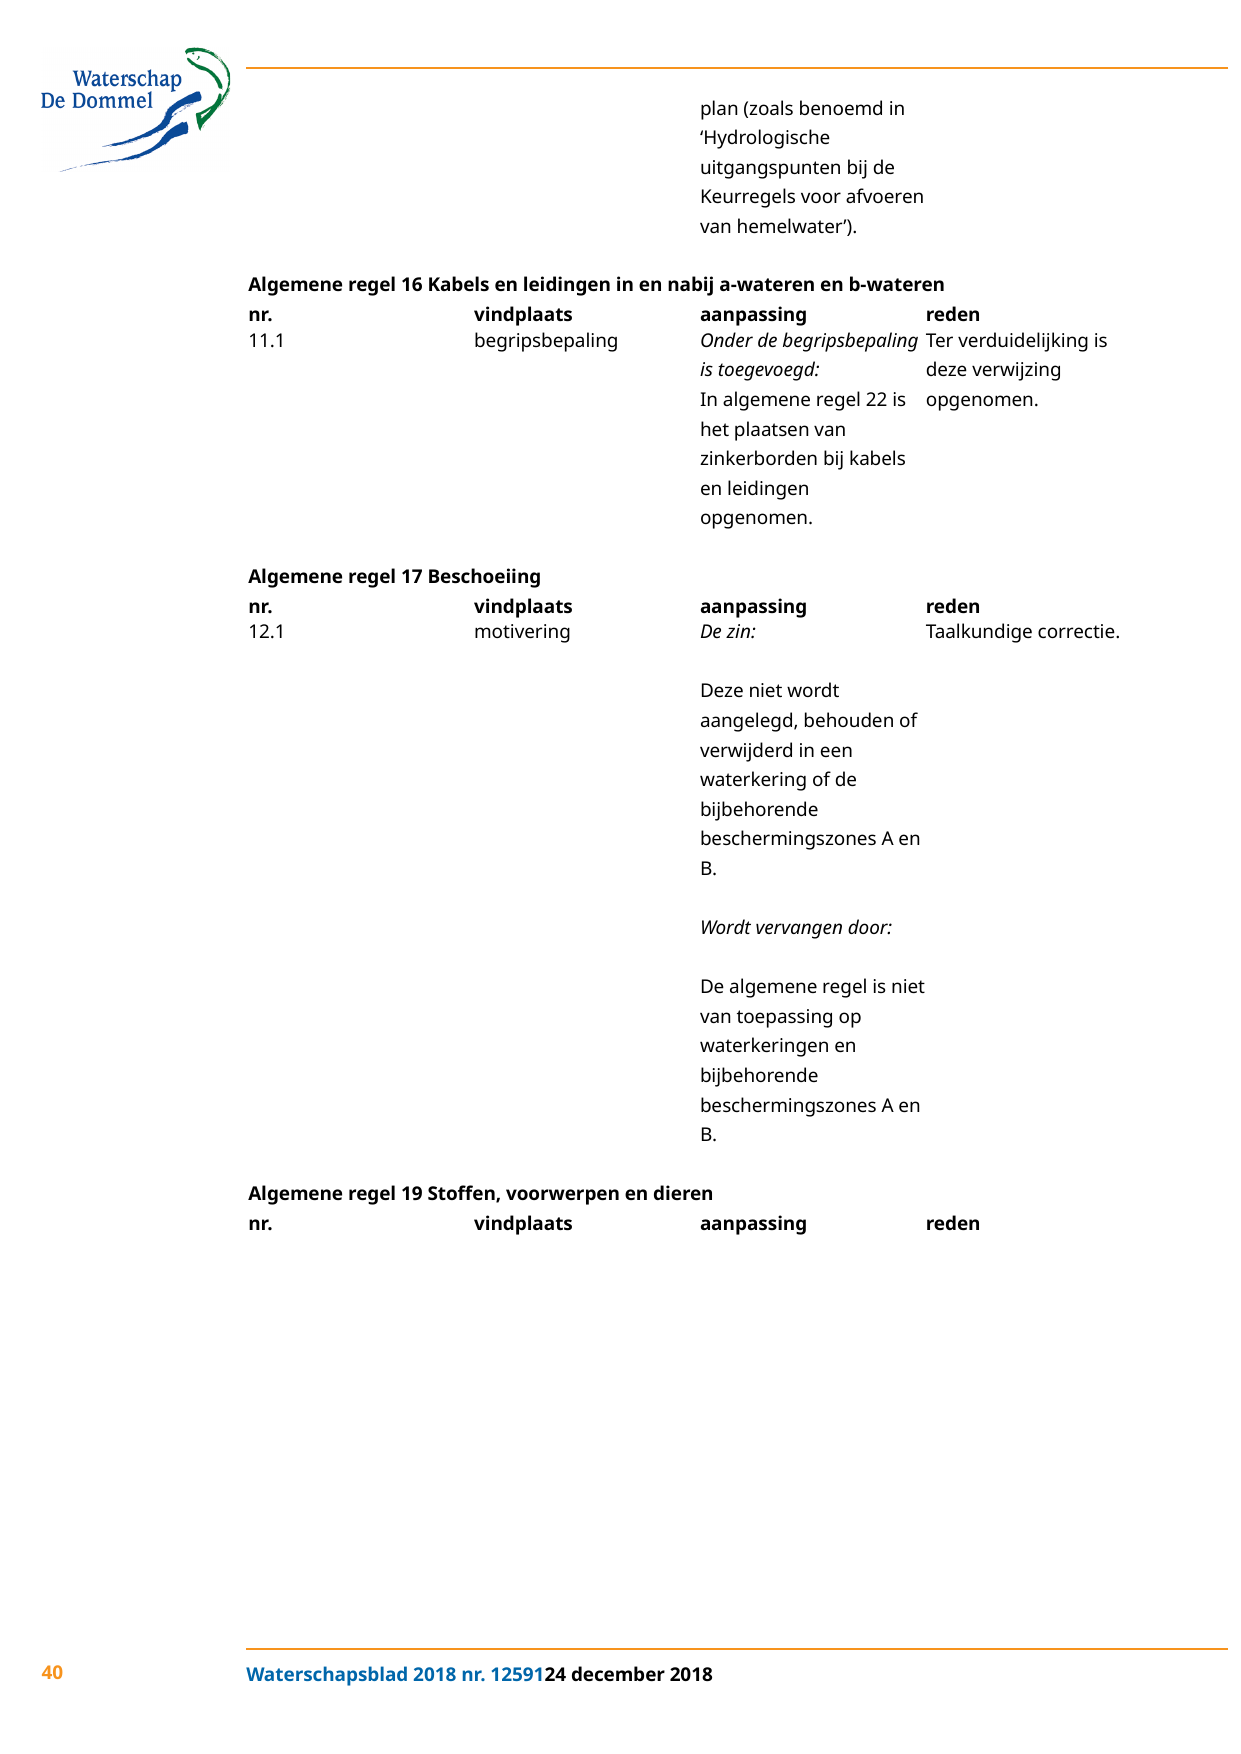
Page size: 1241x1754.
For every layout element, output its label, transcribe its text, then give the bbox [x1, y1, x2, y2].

table_cell [248, 95, 474, 239]
table_header aanpassing [700, 593, 926, 618]
table_cell plan (zoals benoemd in ‘Hydrologische uitgangspunten bij de Keurregels voor afvoeren van hemelwater’). [700, 95, 926, 239]
table_header vindplaats [474, 301, 700, 327]
text Algemene regel 17 Beschoeiing [248, 563, 1152, 589]
table_cell [474, 95, 700, 239]
text Algemene regel 16 Kabels en leidingen in en nabij a-wateren en b-wateren [248, 272, 1152, 297]
table_header nr. [248, 593, 474, 618]
table_cell De zin: Deze niet wordt aangelegd, behouden of verwijderd in een waterkering of de bijbehorende beschermingszones A en B. Wordt vervangen door: De algemene regel is niet van toepassing op waterkeringen en bijbehorende beschermingszones A en B. [700, 619, 926, 1147]
table_cell motivering [474, 619, 700, 1147]
table_cell Taalkundige correctie. [926, 619, 1152, 1147]
table_header vindplaats [474, 593, 700, 618]
table_cell Ter verduidelijking is deze verwijzing opgenomen. [926, 327, 1152, 530]
table_cell [926, 95, 1152, 239]
table_header reden [926, 301, 1152, 327]
table_header aanpassing [700, 301, 926, 327]
picture [41, 47, 231, 172]
table_cell begripsbepaling [474, 327, 700, 530]
table_header vindplaats [474, 1210, 700, 1235]
table_header nr. [248, 301, 474, 327]
text Algemene regel 19 Stoffen, voorwerpen en dieren [248, 1180, 1152, 1206]
table_header reden [926, 593, 1152, 618]
table_cell 11.1 [248, 327, 474, 530]
table_header aanpassing [700, 1210, 926, 1235]
table_cell Onder de begripsbepaling is toegevoegd: In algemene regel 22 is het plaatsen van zinkerborden bij kabels en leidingen opgenomen. [700, 327, 926, 530]
table_header reden [926, 1210, 1152, 1235]
table_header nr. [248, 1210, 474, 1235]
table_cell 12.1 [248, 619, 474, 1147]
